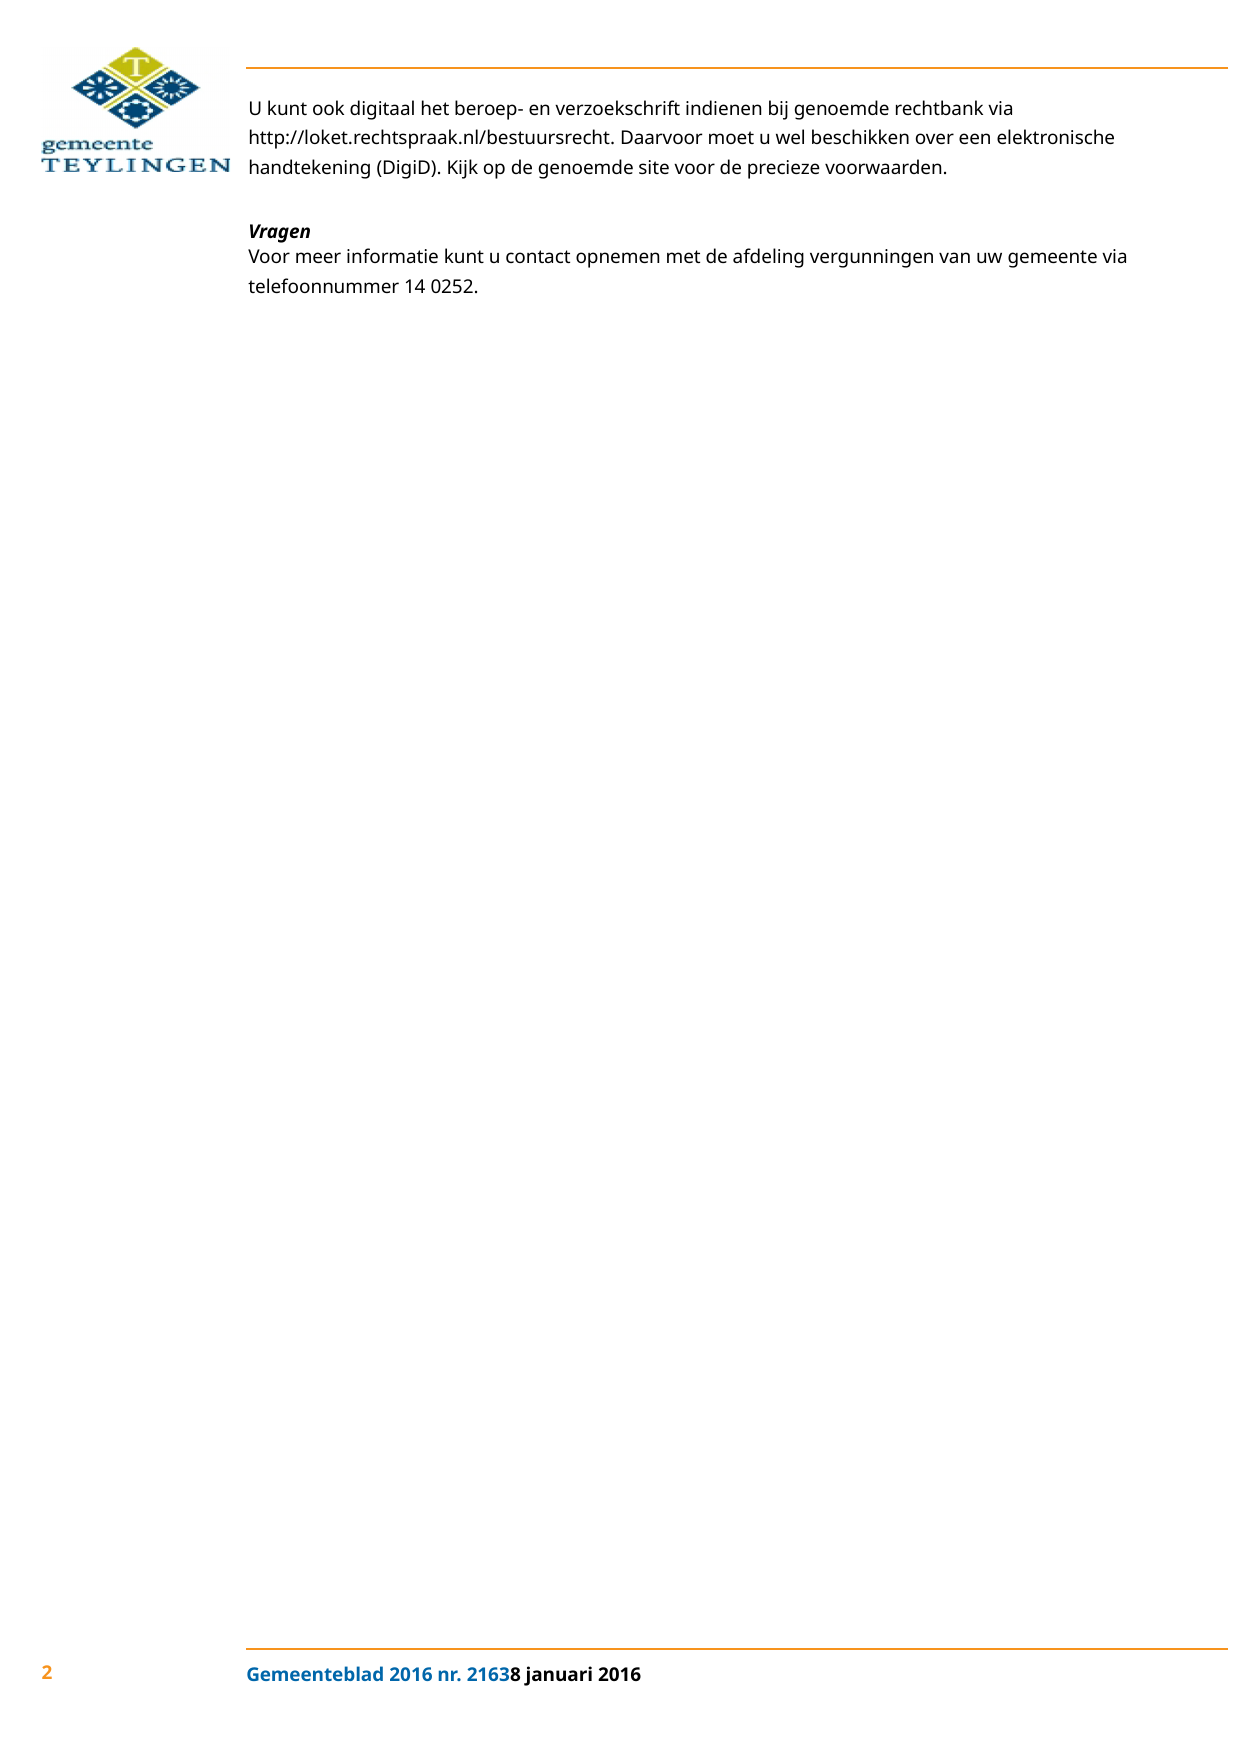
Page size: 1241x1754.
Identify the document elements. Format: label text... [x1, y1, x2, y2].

picture [41, 47, 231, 172]
text Voor meer informatie kunt u contact opnemen met de afdeling vergunningen van uw gemeente via telefoonnummer 14 0252. [248, 244, 1152, 299]
text U kunt ook digitaal het beroep- en verzoekschrift indienen bij genoemde rechtbank via http://loket.rechtspraak.nl/bestuursrecht. Daarvoor moet u wel beschikken over een elektronische handtekening (DigiD). Kijk op de genoemde site voor de precieze voorwaarden. [248, 95, 1152, 180]
text Vragen [248, 218, 1152, 244]
